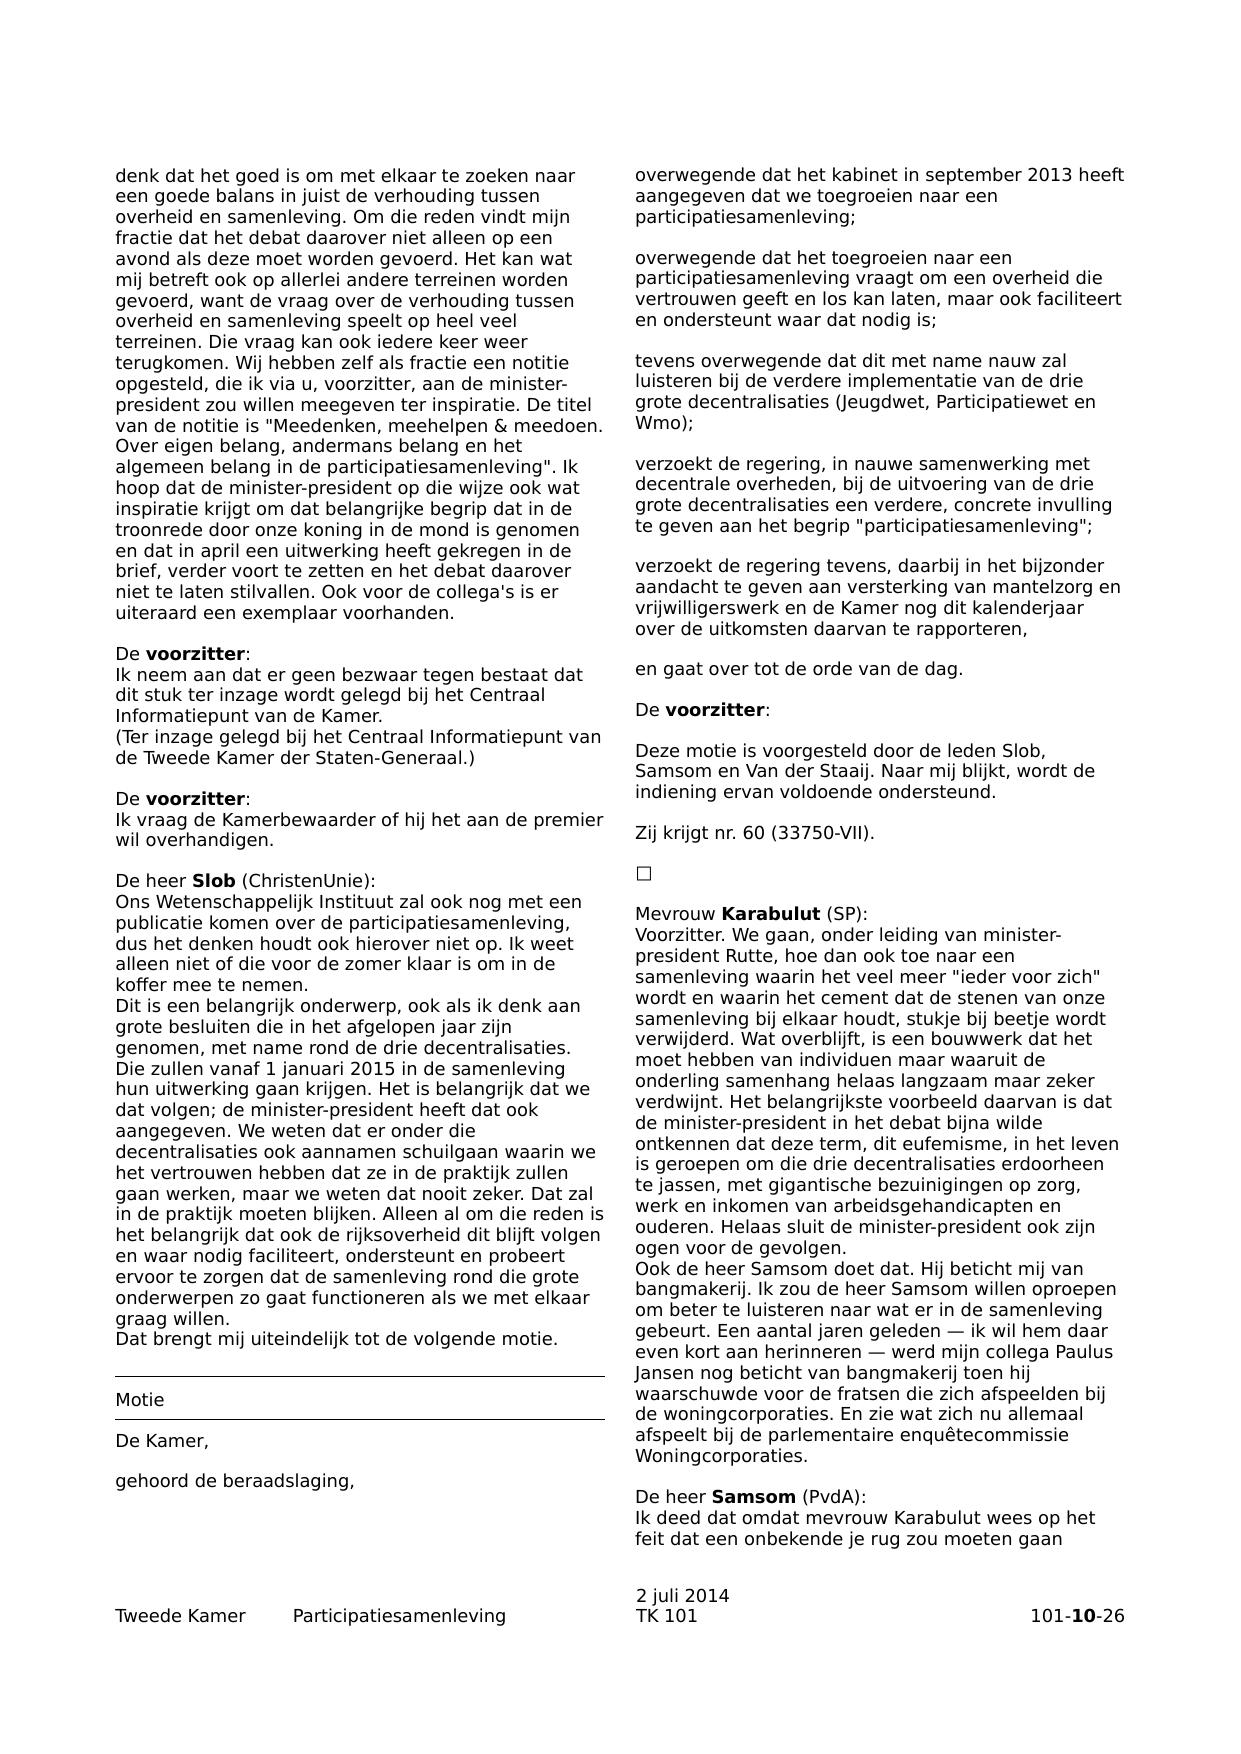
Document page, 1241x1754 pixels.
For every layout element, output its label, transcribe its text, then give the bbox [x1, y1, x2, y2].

text tevens overwegende dat dit met name nauw zal luisteren bij de verdere implementatie van de drie grote decentralisaties (Jeugdwet, Participatiewet en Wmo); [635, 350, 1125, 433]
text Dat brengt mij uiteindelijk tot de volgende motie. [115, 1329, 605, 1350]
text overwegende dat het toegroeien naar een participatiesamenleving vraagt om een overheid die vertrouwen geeft en los kan laten, maar ook faciliteert en ondersteunt waar dat nodig is; [635, 247, 1125, 330]
text De voorzitter: [115, 644, 605, 664]
text Ons Wetenschappelijk Instituut zal ook nog met een publicatie komen over de participatiesamenleving, dus het denken houdt ook hierover niet op. Ik weet alleen niet of die voor de zomer klaar is om in de koffer mee te nemen. [115, 892, 605, 996]
text denk dat het goed is om met elkaar te zoeken naar een goede balans in juist de verhouding tussen overheid en samenleving. Om die reden vindt mijn fractie dat het debat daarover niet alleen op een avond als deze moet worden gevoerd. Het kan wat mij betreft ook op allerlei andere terreinen worden gevoerd, want de vraag over de verhouding tussen overheid en samenleving speelt op heel veel terreinen. Die vraag kan ook iedere keer weer terugkomen. Wij hebben zelf als fractie een notitie opgesteld, die ik via u, voorzitter, aan de minister-president zou willen meegeven ter inspiratie. De titel van de notitie is "Meedenken, meehelpen & meedoen. Over eigen belang, andermans belang en het algemeen belang in de participatiesamenleving". Ik hoop dat de minister-president op die wijze ook wat inspiratie krijgt om dat belangrijke begrip dat in de troonrede door onze koning in de mond is genomen en dat in april een uitwerking heeft gekregen in de brief, verder voort te zetten en het debat daarover niet te laten stilvallen. Ook voor de collega's is er uiteraard een exemplaar voorhanden. [115, 165, 605, 624]
text Ik vraag de Kamerbewaarder of hij het aan de premier wil overhandigen. [115, 809, 605, 851]
text Ik neem aan dat er geen bezwaar tegen bestaat dat dit stuk ter inzage wordt gelegd bij het Centraal Informatiepunt van de Kamer. [115, 664, 605, 727]
text overwegende dat het kabinet in september 2013 heeft aangegeven dat we toegroeien naar een participatiesamenleving; [635, 165, 1125, 227]
text Dit is een belangrijk onderwerp, ook als ik denk aan grote besluiten die in het afgelopen jaar zijn genomen, met name rond de drie decentralisaties. Die zullen vanaf 1 januari 2015 in de samenleving hun uitwerking gaan krijgen. Het is belangrijk dat we dat volgen; de minister-president heeft dat ook aangegeven. We weten dat er onder die decentralisaties ook aannamen schuilgaan waarin we het vertrouwen hebben dat ze in de praktijk zullen gaan werken, maar we weten dat nooit zeker. Dat zal in de praktijk moeten blijken. Alleen al om die reden is het belangrijk dat ook de rijksoverheid dit blijft volgen en waar nodig faciliteert, ondersteunt en probeert ervoor te zorgen dat de samenleving rond die grote onderwerpen zo gaat functioneren als we met elkaar graag willen. [115, 996, 605, 1329]
text Voorzitter. We gaan, onder leiding van minister-president Rutte, hoe dan ook toe naar een samenleving waarin het veel meer "ieder voor zich" wordt en waarin het cement dat de stenen van onze samenleving bij elkaar houdt, stukje bij beetje wordt verwijderd. Wat overblijft, is een bouwwerk dat het moet hebben van individuen maar waaruit de onderling samenhang helaas langzaam maar zeker verdwijnt. Het belangrijkste voorbeeld daarvan is dat de minister-president in het debat bijna wilde ontkennen dat deze term, dit eufemisme, in het leven is geroepen om die drie decentralisaties erdoorheen te jassen, met gigantische bezuinigingen op zorg, werk en inkomen van arbeidsgehandicapten en ouderen. Helaas sluit de minister-president ook zijn ogen voor de gevolgen. [635, 925, 1125, 1258]
text Ik deed dat omdat mevrouw Karabulut wees op het feit dat een onbekende je rug zou moeten gaan [635, 1507, 1125, 1549]
text De heer Samsom (PvdA): [635, 1487, 1125, 1507]
text en gaat over tot de orde van de dag. [635, 659, 1125, 680]
text Zij krijgt nr. 60 (33750-VII). [635, 823, 1125, 843]
text Deze motie is voorgesteld door de leden Slob, Samsom en Van der Staaij. Naar mij blijkt, wordt de indiening ervan voldoende ondersteund. [635, 741, 1125, 803]
text Mevrouw Karabulut (SP): [635, 904, 1125, 925]
text ⬜ [635, 863, 1125, 884]
text De voorzitter: [635, 700, 1125, 721]
text Motie [115, 1390, 605, 1411]
text (Ter inzage gelegd bij het Centraal Informatiepunt van de Tweede Kamer der Staten-Generaal.) [115, 727, 605, 768]
text Ook de heer Samsom doet dat. Hij beticht mij van bangmakerij. Ik zou de heer Samsom willen oproepen om beter te luisteren naar wat er in de samenleving gebeurt. Een aantal jaren geleden — ik wil hem daar even kort aan herinneren — werd mijn collega Paulus Jansen nog beticht van bangmakerij toen hij waarschuwde voor de fratsen die zich afspeelden bij de woningcorporaties. En zie wat zich nu allemaal afspeelt bij de parlementaire enquêtecommissie Woningcorporaties. [635, 1258, 1125, 1467]
text verzoekt de regering tevens, daarbij in het bijzonder aandacht te geven aan versterking van mantelzorg en vrijwilligerswerk en de Kamer nog dit kalenderjaar over de uitkomsten daarvan te rapporteren, [635, 556, 1125, 639]
text De Kamer, [115, 1431, 605, 1451]
text verzoekt de regering, in nauwe samenwerking met decentrale overheden, bij de uitvoering van de drie grote decentralisaties een verdere, concrete invulling te geven aan het begrip "participatiesamenleving"; [635, 453, 1125, 536]
text De voorzitter: [115, 788, 605, 809]
text gehoord de beraadslaging, [115, 1471, 605, 1492]
text De heer Slob (ChristenUnie): [115, 871, 605, 892]
